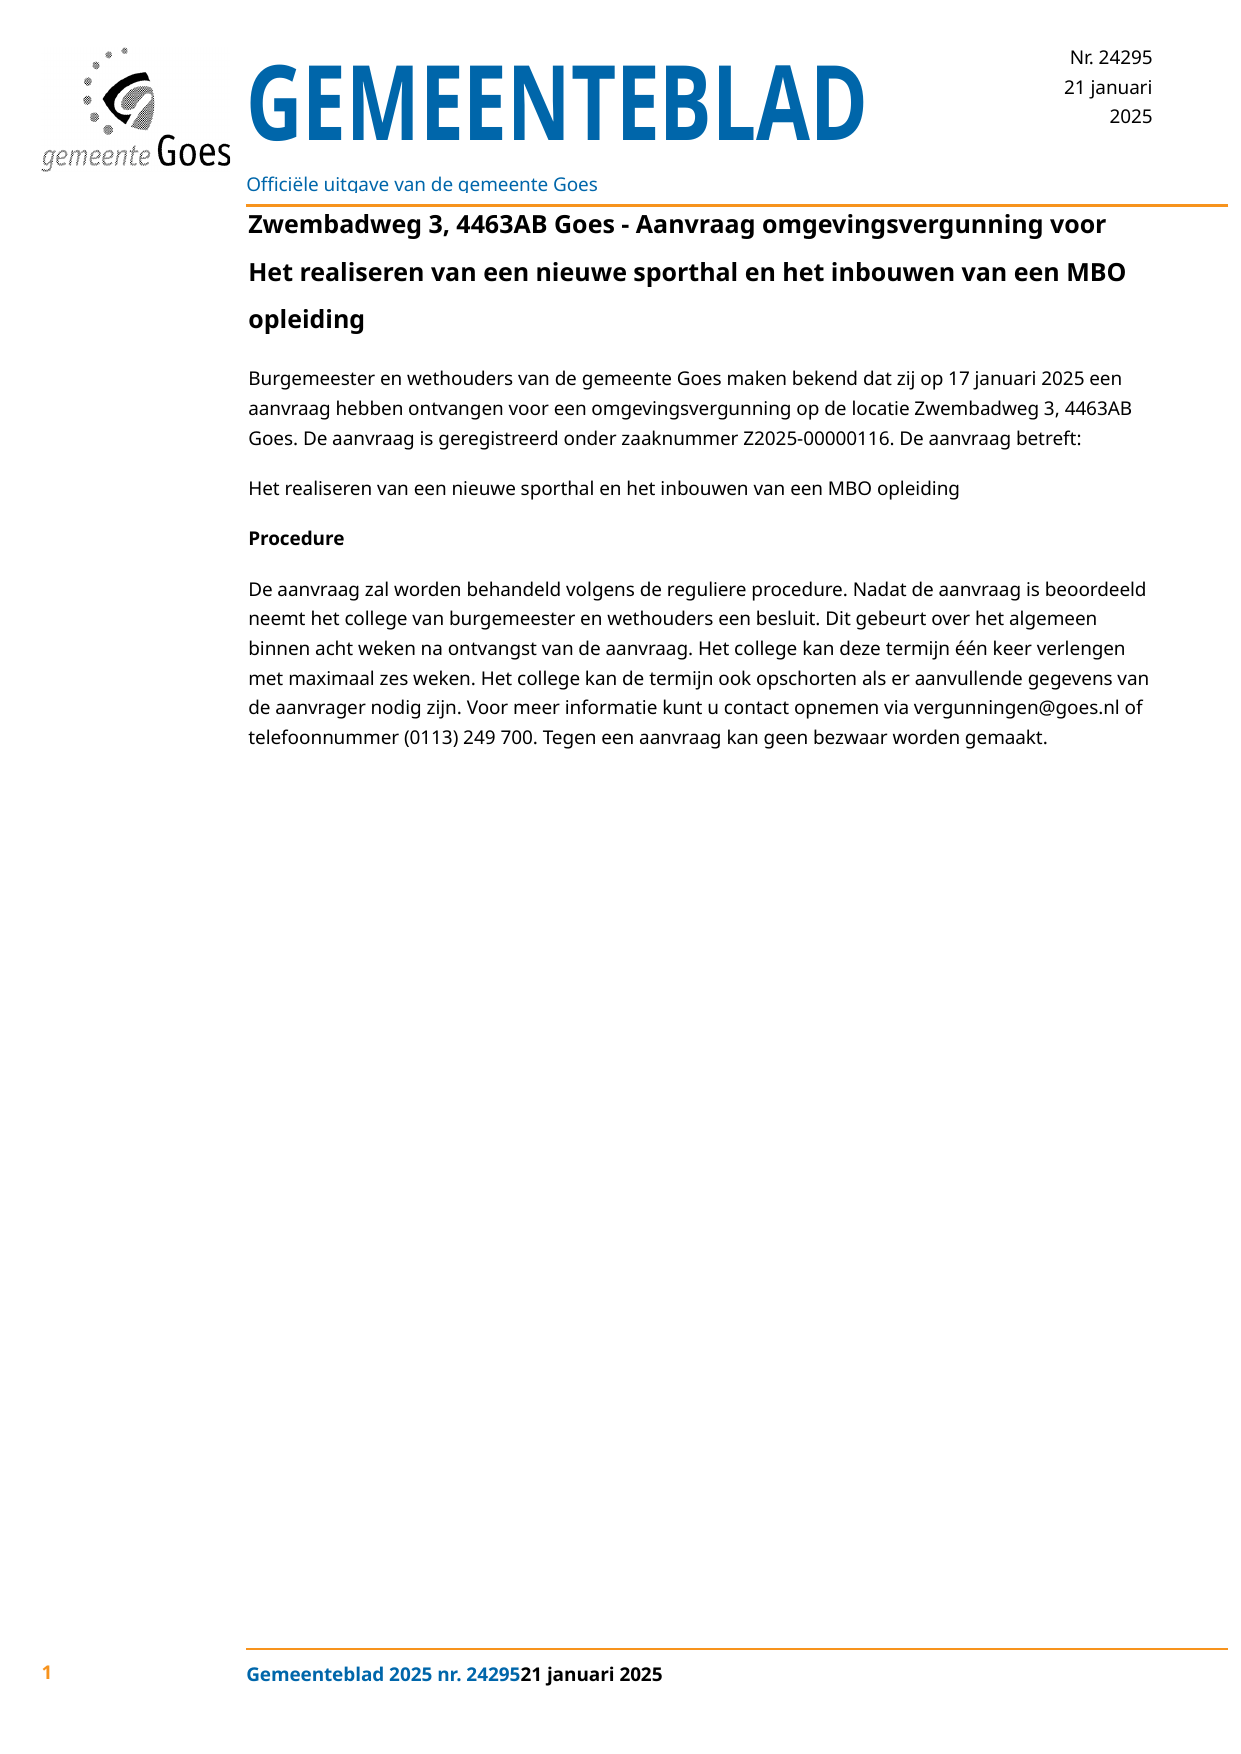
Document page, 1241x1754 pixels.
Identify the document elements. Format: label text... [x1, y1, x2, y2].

text Procedure [248, 526, 1152, 551]
text Het realiseren van een nieuwe sporthal en het inbouwen van een MBO opleiding [248, 475, 1152, 501]
text Zwembadweg 3, 4463AB Goes - Aanvraag omgevingsvergunning voor Het realiseren van een nieuwe sporthal en het inbouwen van een MBO opleiding [248, 207, 1152, 336]
picture [41, 47, 231, 172]
text Burgemeester en wethouders van de gemeente Goes maken bekend dat zij op 17 januari 2025 een aanvraag hebben ontvangen voor een omgevingsvergunning op de locatie Zwembadweg 3, 4463AB Goes. De aanvraag is geregistreerd onder zaaknummer Z2025-00000116. De aanvraag betreft: [248, 366, 1152, 450]
text De aanvraag zal worden behandeld volgens de reguliere procedure. Nadat de aanvraag is beoordeeld neemt het college van burgemeester en wethouders een besluit. Dit gebeurt over het algemeen binnen acht weken na ontvangst van de aanvraag. Het college kan deze termijn één keer verlengen met maximaal zes weken. Het college kan de termijn ook opschorten als er aanvullende gegevens van de aanvrager nodig zijn. Voor meer informatie kunt u contact opnemen via vergunningen@goes.nl of telefoonnummer (0113) 249 700. Tegen een aanvraag kan geen bezwaar worden gemaakt. [248, 576, 1152, 749]
